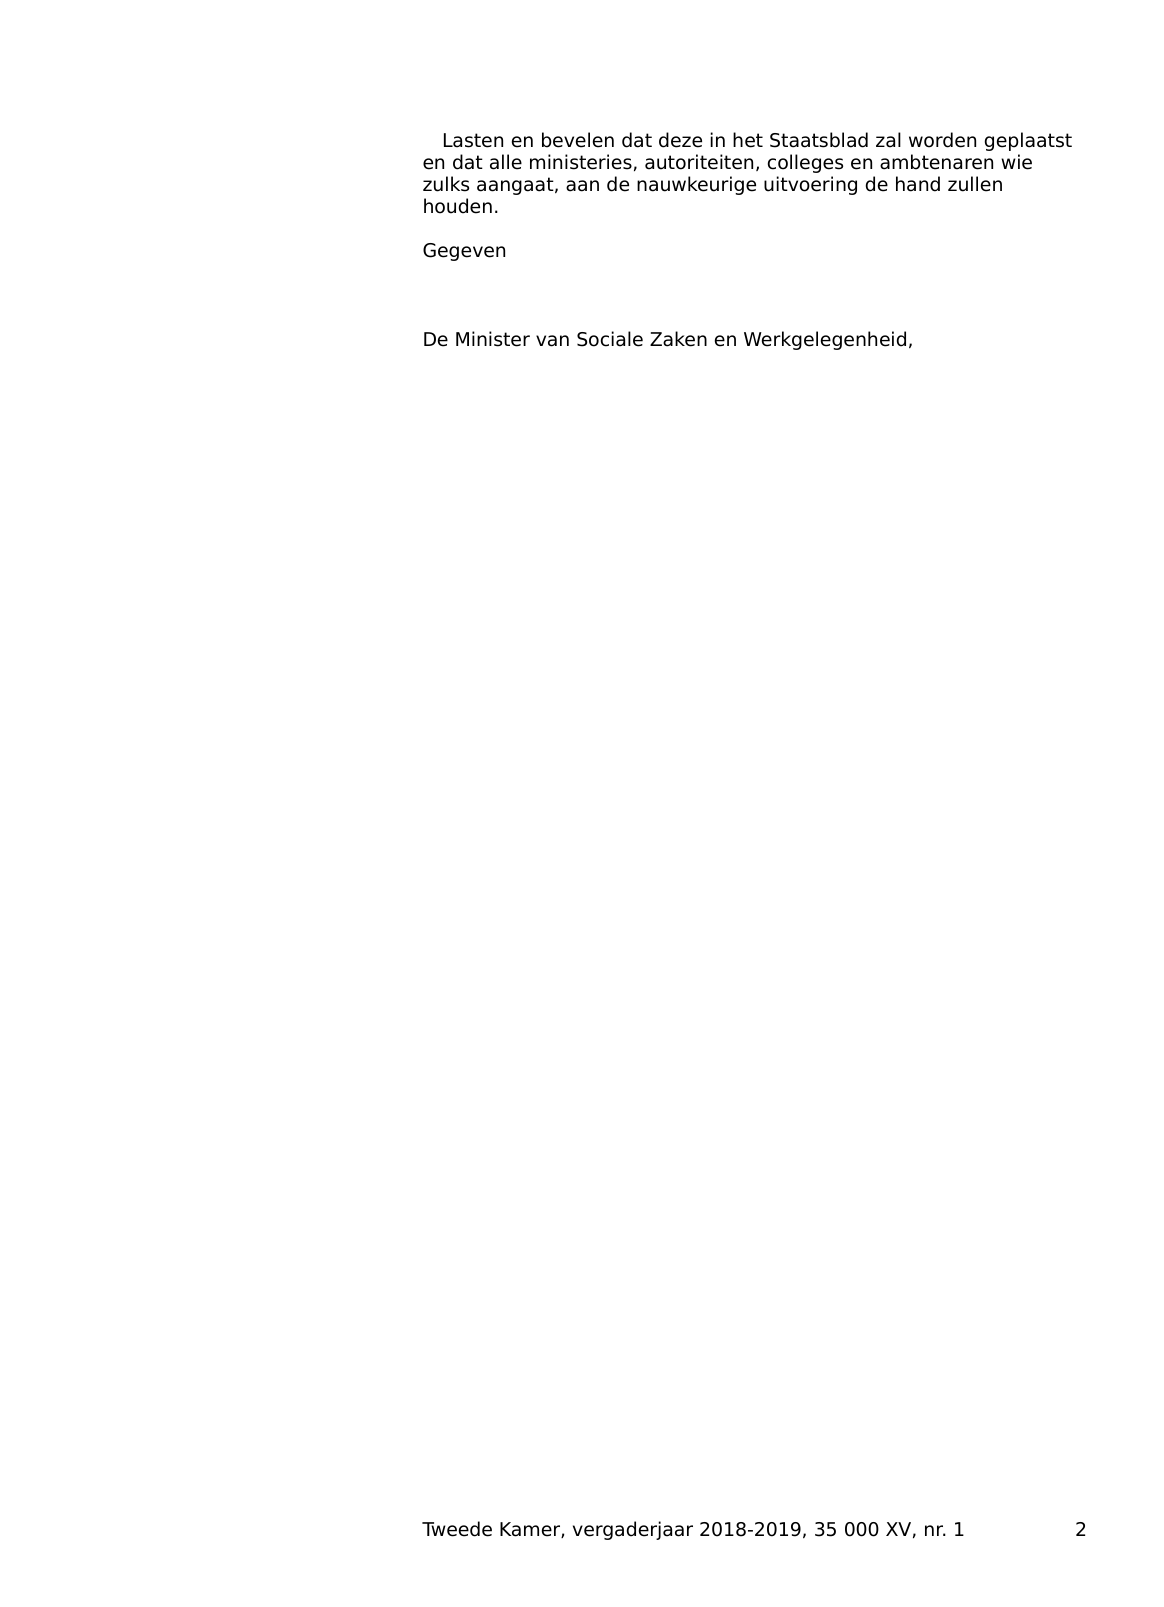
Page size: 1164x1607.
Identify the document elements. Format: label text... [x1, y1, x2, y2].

text De Minister van Sociale Zaken en Werkgelegenheid, [422, 328, 1087, 351]
text Lasten en bevelen dat deze in het Staatsblad zal worden geplaatst en dat alle ministeries, autoriteiten, colleges en ambtenaren wie zulks aangaat, aan de nauwkeurige uitvoering de hand zullen houden. [422, 130, 1087, 218]
text Gegeven [422, 240, 1087, 262]
